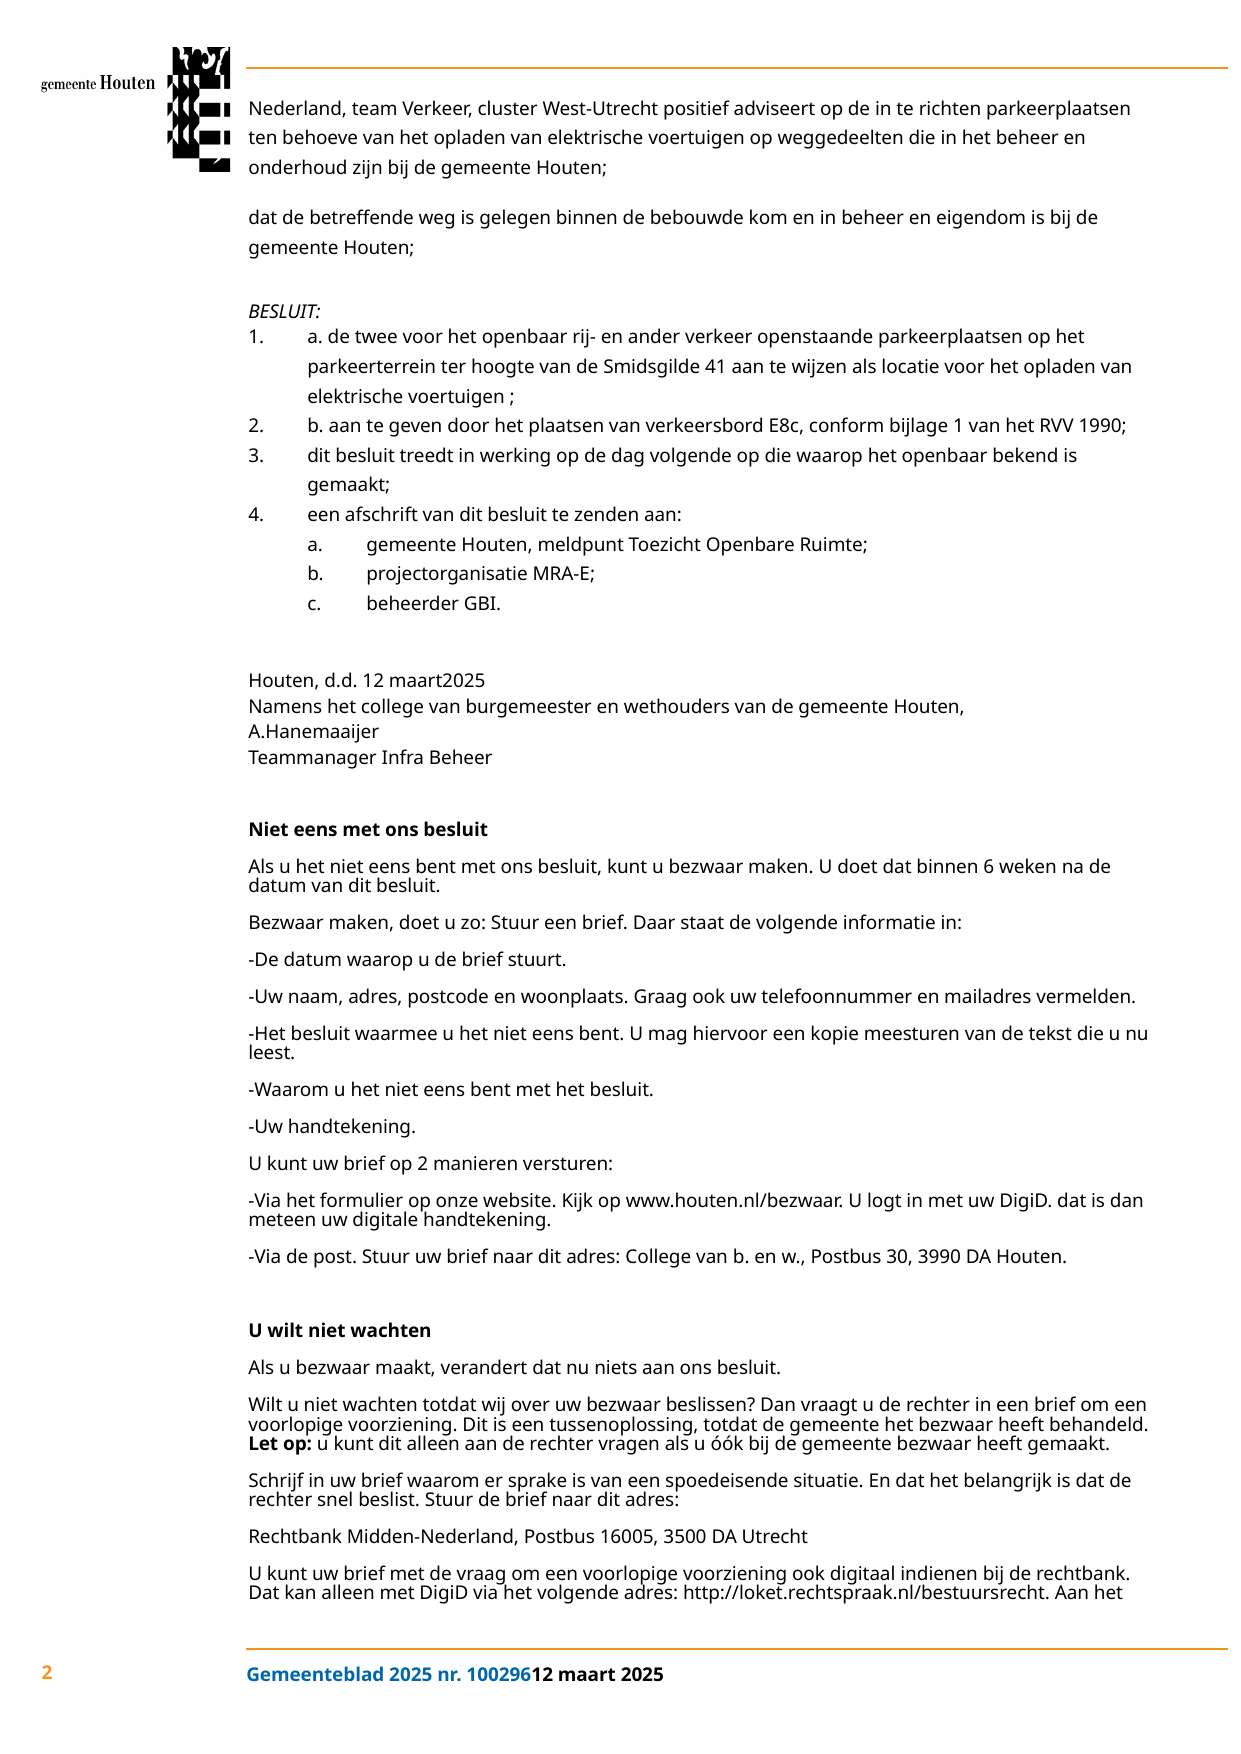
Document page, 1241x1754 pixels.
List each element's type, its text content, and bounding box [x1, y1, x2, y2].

text Rechtbank Midden-Nederland, Postbus 16005, 3500 DA Utrecht [248, 1528, 1152, 1547]
text Nederland, team Verkeer, cluster West-Utrecht positief adviseert op de in te richten parkeerplaatsen ten behoeve van het opladen van elektrische voertuigen op weggedeelten die in het beheer en onderhoud zijn bij de gemeente Houten; [248, 95, 1152, 180]
text Teammanager Infra Beheer [248, 744, 1152, 770]
list a. de twee voor het openbaar rij- en ander verkeer openstaande parkeerplaatsen op het parkeerterrein ter hoogte van de Smidsgilde 41 aan te wijzen als locatie voor het opladen van elektrische voertuigen ; [248, 324, 1152, 408]
text -Via de post. Stuur uw brief naar dit adres: College van b. en w., Postbus 30, 3990 DA Houten. [248, 1248, 1152, 1268]
text A.Hanemaaijer [248, 719, 1152, 744]
list een afschrift van dit besluit te zenden aan: [248, 501, 1152, 527]
text Bezwaar maken, doet u zo: Stuur een brief. Daar staat de volgende informatie in: [248, 914, 1152, 933]
text U wilt niet wachten [248, 1322, 1152, 1342]
text -Waarom u het niet eens bent met het besluit. [248, 1081, 1152, 1101]
text -Het besluit waarmee u het niet eens bent. U mag hiervoor een kopie meesturen van de tekst die u nu leest. [248, 1025, 1152, 1063]
text dat de betreffende weg is gelegen binnen de bebouwde kom en in beheer en eigendom is bij de gemeente Houten; [248, 204, 1152, 260]
text U kunt uw brief met de vraag om een voorlopige voorziening ook digitaal indienen bij de rechtbank. Dat kan alleen met DigiD via het volgende adres: http://loket.rechtspraak.nl/bestuursrecht. Aan het [248, 1565, 1152, 1604]
list gemeente Houten, meldpunt Toezicht Openbare Ruimte; [307, 531, 1152, 556]
text -Uw naam, adres, postcode en woonplaats. Graag ook uw telefoonnummer en mailadres vermelden. [248, 988, 1152, 1007]
text -De datum waarop u de brief stuurt. [248, 951, 1152, 970]
text Als u bezwaar maakt, verandert dat nu niets aan ons besluit. [248, 1359, 1152, 1379]
text U kunt uw brief op 2 manieren versturen: [248, 1155, 1152, 1174]
text Houten, d.d. 12 maart2025 [248, 667, 1152, 693]
text -Uw handtekening. [248, 1118, 1152, 1137]
text Wilt u niet wachten totdat wij over uw bezwaar beslissen? Dan vraagt u de rechter in een brief om een voorlopige voorziening. Dit is een tussenoplossing, totdat de gemeente het bezwaar heeft behandeld. Let op: u kunt dit alleen aan de rechter vragen als u óók bij de gemeente bezwaar heeft gemaakt. [248, 1396, 1152, 1454]
text Als u het niet eens bent met ons besluit, kunt u bezwaar maken. U doet dat binnen 6 weken na de datum van dit besluit. [248, 858, 1152, 896]
list beheerder GBI. [307, 590, 1152, 616]
text BESLUIT: [248, 298, 1152, 324]
text Niet eens met ons besluit [248, 821, 1152, 840]
text Schrijf in uw brief waarom er sprake is van een spoedeisende situatie. En dat het belangrijk is dat de rechter snel beslist. Stuur de brief naar dit adres: [248, 1472, 1152, 1510]
text Namens het college van burgemeester en wethouders van de gemeente Houten, [248, 693, 1152, 719]
picture [41, 47, 231, 172]
list projectorganisatie MRA-E; [307, 560, 1152, 586]
list dit besluit treedt in werking op de dag volgende op die waarop het openbaar bekend is gemaakt; [248, 442, 1152, 497]
list b. aan te geven door het plaatsen van verkeersbord E8c, conform bijlage 1 van het RVV 1990; [248, 412, 1152, 438]
text -Via het formulier op onze website. Kijk op www.houten.nl/bezwaar. U logt in met uw DigiD. dat is dan meteen uw digitale handtekening. [248, 1192, 1152, 1231]
